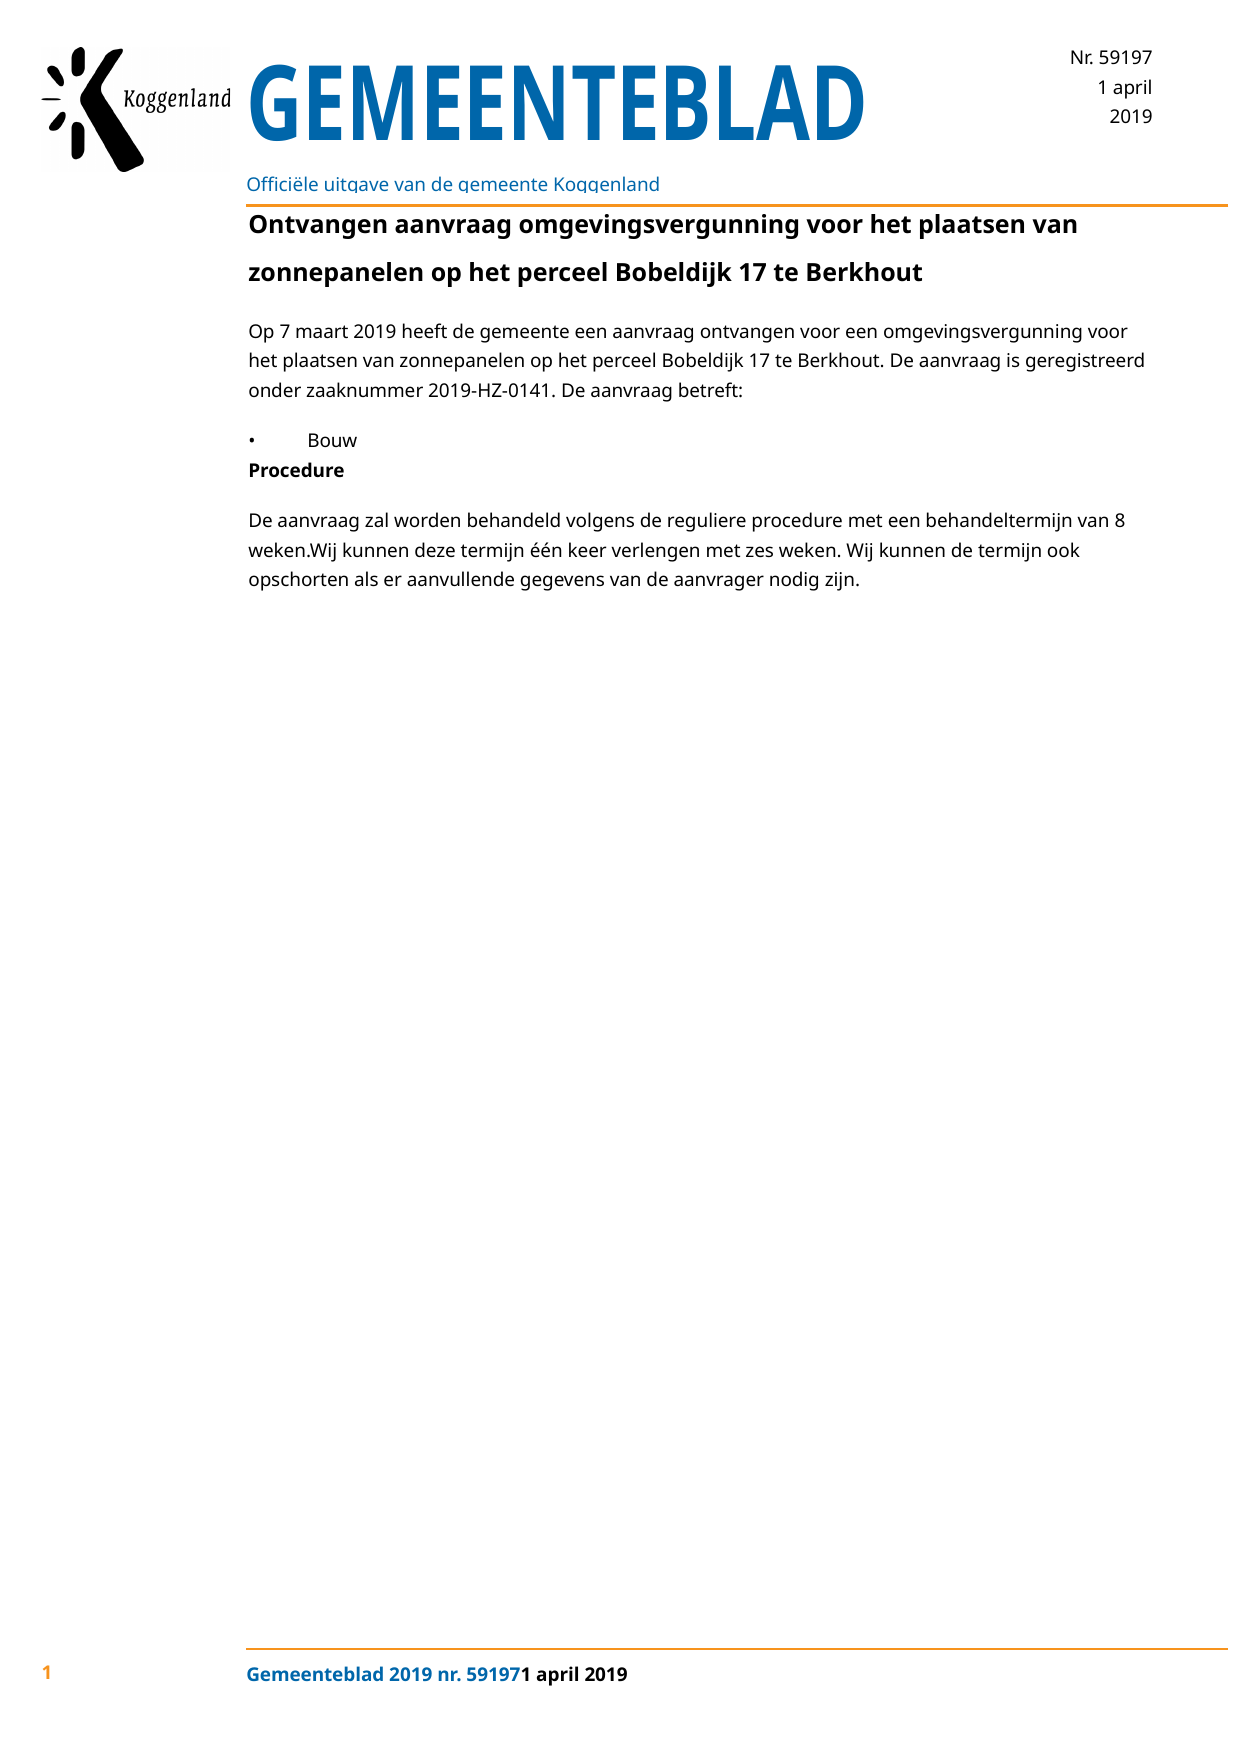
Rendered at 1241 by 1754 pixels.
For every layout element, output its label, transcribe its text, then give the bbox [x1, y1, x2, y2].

picture [41, 47, 231, 172]
text Ontvangen aanvraag omgevingsvergunning voor het plaatsen van zonnepanelen op het perceel Bobeldijk 17 te Berkhout [248, 207, 1152, 288]
text De aanvraag zal worden behandeld volgens de reguliere procedure met een behandeltermijn van 8 weken.Wij kunnen deze termijn één keer verlengen met zes weken. Wij kunnen de termijn ook opschorten als er aanvullende gegevens van de aanvrager nodig zijn. [248, 507, 1152, 592]
text Procedure [248, 457, 1152, 483]
text Op 7 maart 2019 heeft de gemeente een aanvraag ontvangen voor een omgevingsvergunning voor het plaatsen van zonnepanelen op het perceel Bobeldijk 17 te Berkhout. De aanvraag is geregistreerd onder zaaknummer 2019-HZ-0141. De aanvraag betreft: [248, 318, 1152, 403]
list Bouw [248, 427, 1152, 453]
